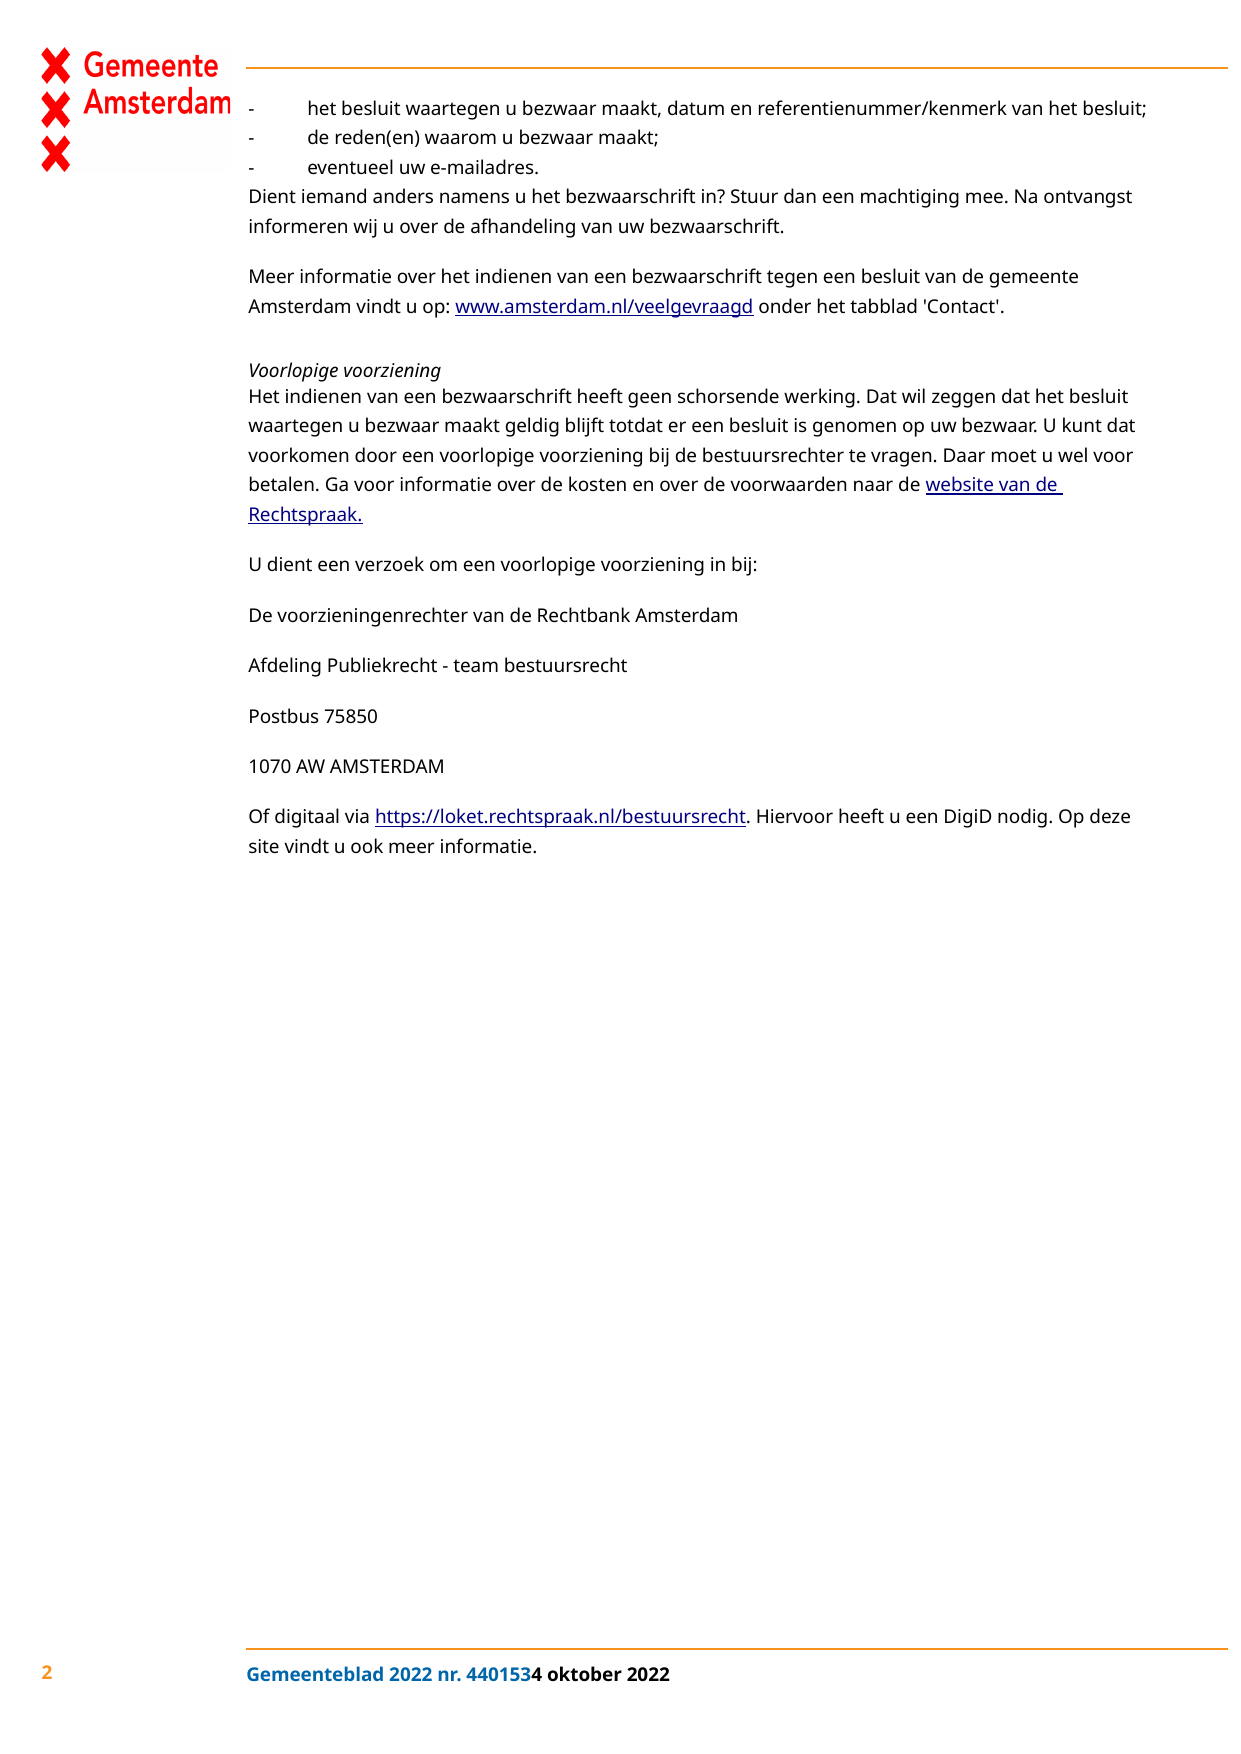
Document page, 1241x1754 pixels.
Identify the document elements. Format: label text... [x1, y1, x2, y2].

list eventueel uw e-mailadres. [248, 154, 1152, 180]
text Afdeling Publiekrecht - team bestuursrecht [248, 652, 1152, 678]
list de reden(en) waarom u bezwaar maakt; [248, 124, 1152, 150]
text Postbus 75850 [248, 703, 1152, 728]
text Dient iemand anders namens u het bezwaarschrift in? Stuur dan een machtiging mee. Na ontvangst informeren wij u over de afhandeling van uw bezwaarschrift. [248, 183, 1152, 239]
text U dient een verzoek om een voorlopige voorziening in bij: [248, 552, 1152, 577]
text Of digitaal via https://loket.rechtspraak.nl/bestuursrecht. Hiervoor heeft u een DigiD nodig. Op deze site vindt u ook meer informatie. [248, 804, 1152, 859]
text Voorlopige voorziening [248, 357, 1152, 383]
text 1070 AW AMSTERDAM [248, 753, 1152, 779]
text De voorzieningenrechter van de Rechtbank Amsterdam [248, 602, 1152, 628]
text Meer informatie over het indienen van een bezwaarschrift tegen een besluit van de gemeente Amsterdam vindt u op: www.amsterdam.nl/veelgevraagd onder het tabblad 'Contact'. [248, 263, 1152, 319]
text Het indienen van een bezwaarschrift heeft geen schorsende werking. Dat wil zeggen dat het besluit waartegen u bezwaar maakt geldig blijft totdat er een besluit is genomen op uw bezwaar. U kunt dat voorkomen door een voorlopige voorziening bij de bestuursrechter te vragen. Daar moet u wel voor betalen. Ga voor informatie over de kosten en over de voorwaarden naar de website van de Rechtspraak. [248, 383, 1152, 527]
picture [41, 47, 231, 172]
list het besluit waartegen u bezwaar maakt, datum en referentienummer/kenmerk van het besluit; [248, 95, 1152, 121]
